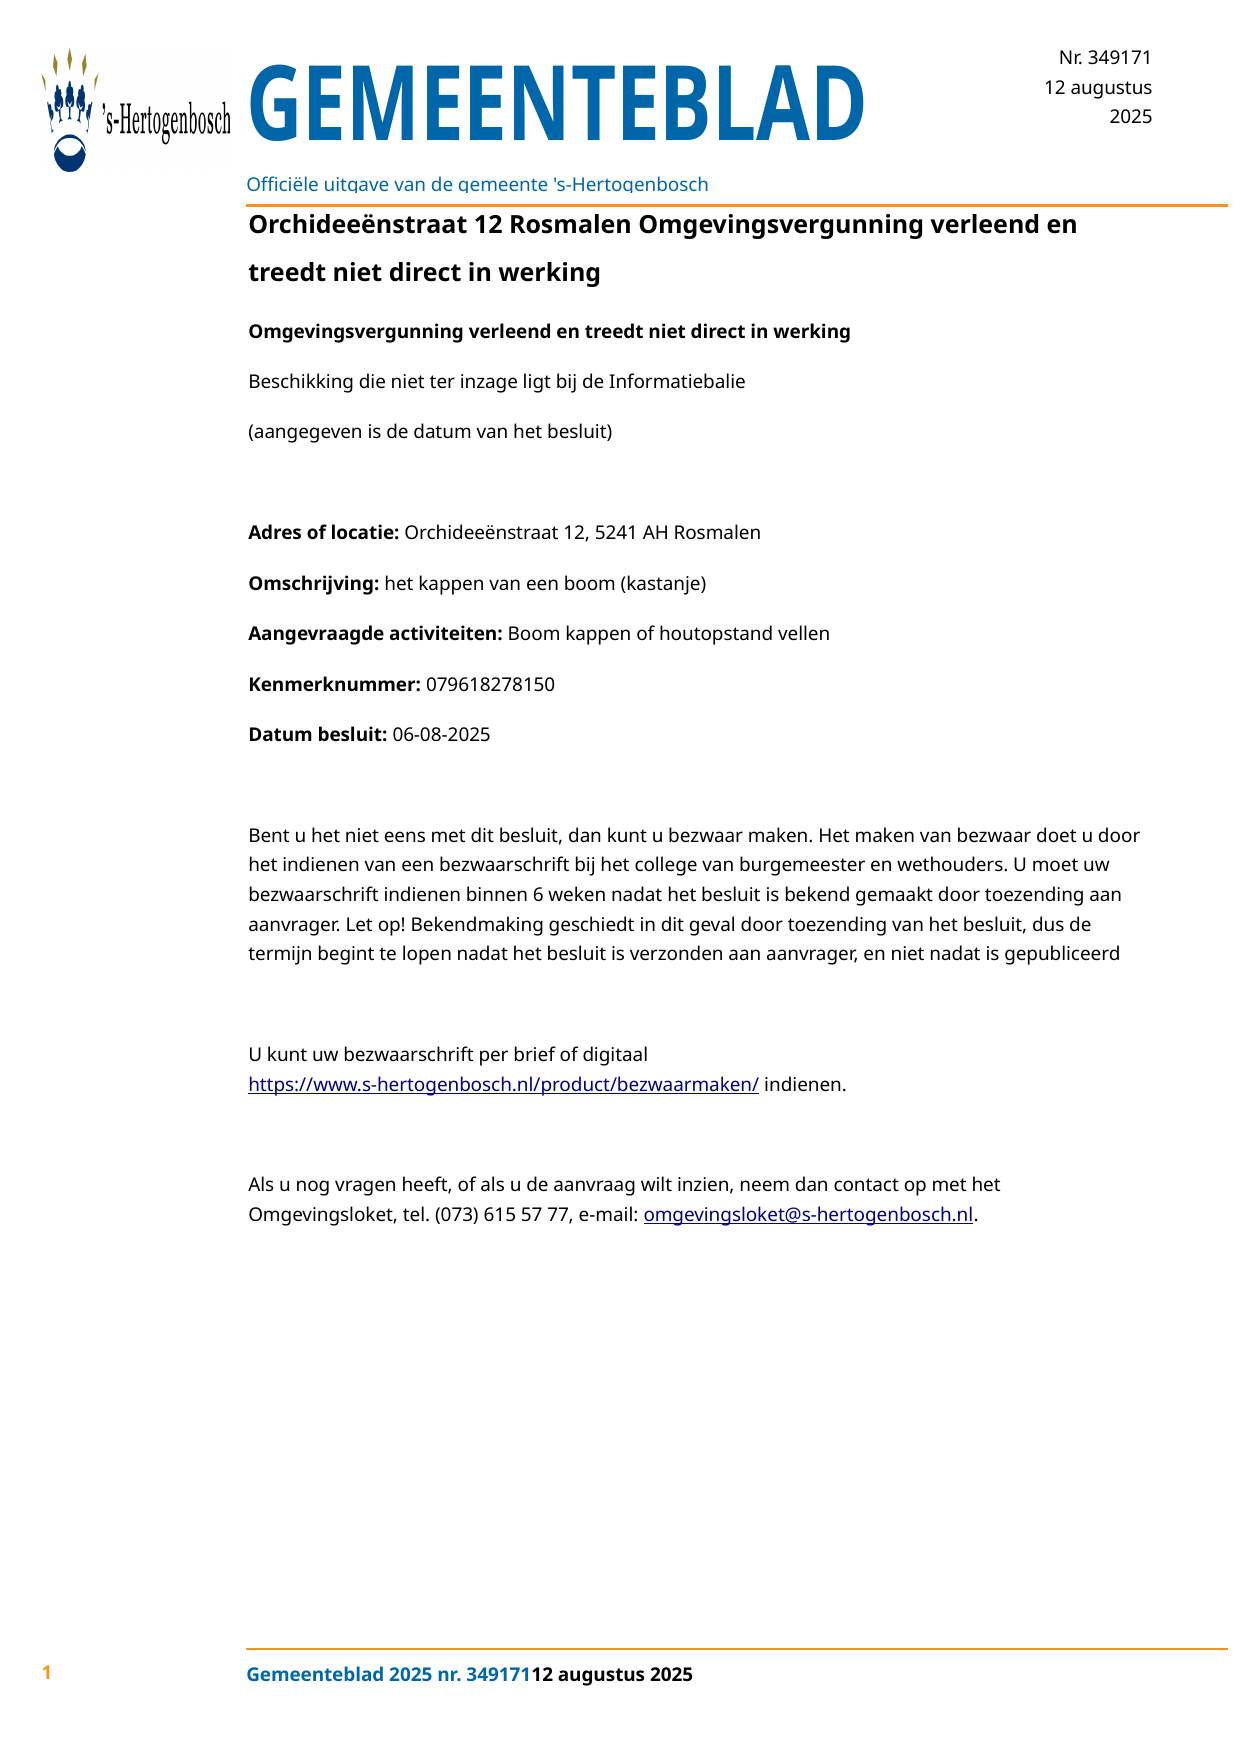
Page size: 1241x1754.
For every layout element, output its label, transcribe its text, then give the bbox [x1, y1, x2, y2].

text U kunt uw bezwaarschrift per brief of digitaal https://www.s-hertogenbosch.nl/product/bezwaarmaken/ indienen. [248, 1041, 1152, 1097]
text Datum besluit: 06-08-2025 [248, 721, 1152, 747]
text Als u nog vragen heeft, of als u de aanvraag wilt inzien, neem dan contact op met het Omgevingsloket, tel. (073) 615 57 77, e-mail: omgevingsloket@s-hertogenbosch.nl. [248, 1172, 1152, 1227]
text Beschikking die niet ter inzage ligt bij de Informatiebalie [248, 368, 1152, 394]
text Bent u het niet eens met dit besluit, dan kunt u bezwaar maken. Het maken van bezwaar doet u door het indienen van een bezwaarschrift bij het college van burgemeester en wethouders. U moet uw bezwaarschrift indienen binnen 6 weken nadat het besluit is bekend gemaakt door toezending aan aanvrager. Let op! Bekendmaking geschiedt in dit geval door toezending van het besluit, dus de termijn begint te lopen nadat het besluit is verzonden aan aanvrager, en niet nadat is gepubliceerd [248, 822, 1152, 966]
picture [41, 47, 231, 172]
text Omschrijving: het kappen van een boom (kastanje) [248, 570, 1152, 596]
text Aangevraagde activiteiten: Boom kappen of houtopstand vellen [248, 620, 1152, 646]
text Omgevingsvergunning verleend en treedt niet direct in werking [248, 318, 1152, 344]
text Orchideeënstraat 12 Rosmalen Omgevingsvergunning verleend en treedt niet direct in werking [248, 207, 1152, 288]
text (aangegeven is de datum van het besluit) [248, 419, 1152, 444]
text Adres of locatie: Orchideeënstraat 12, 5241 AH Rosmalen [248, 519, 1152, 545]
text Kenmerknummer: 079618278150 [248, 671, 1152, 697]
